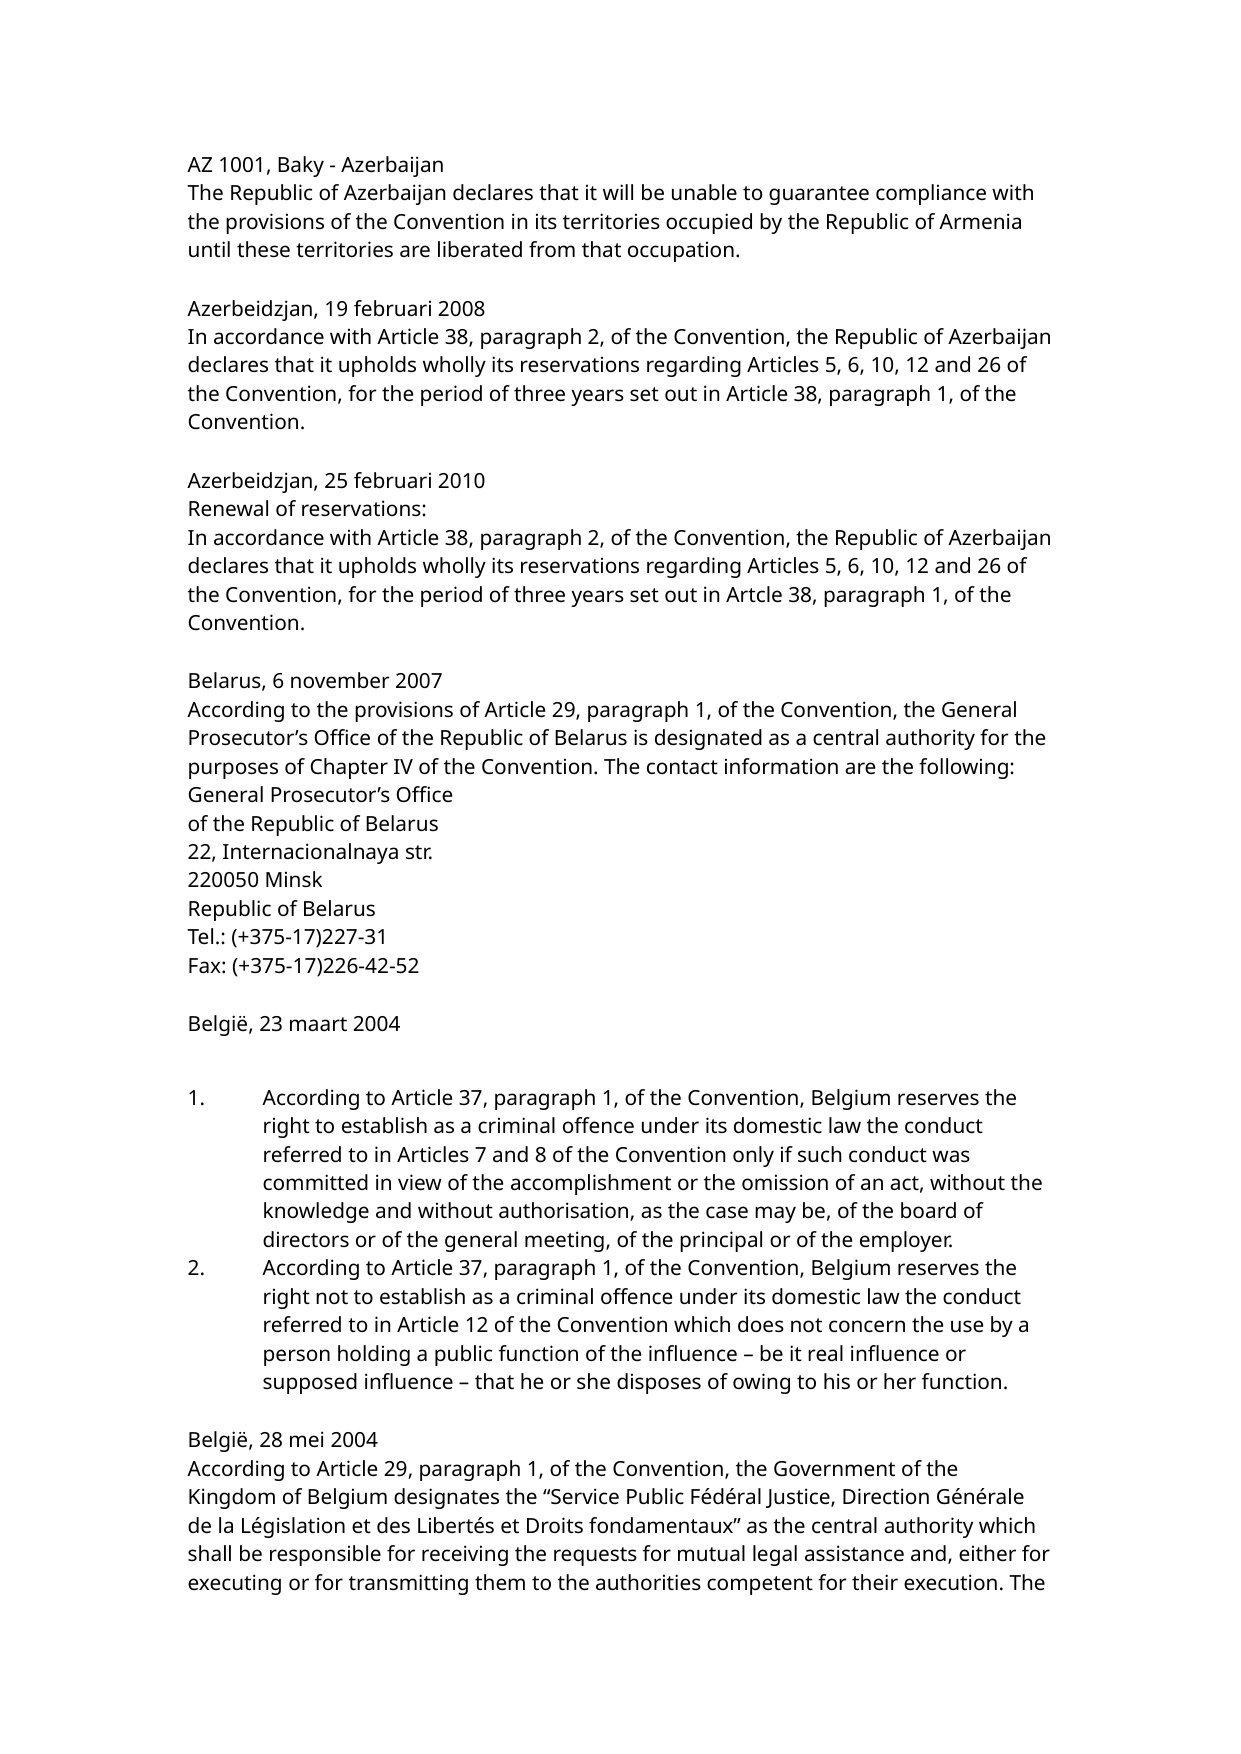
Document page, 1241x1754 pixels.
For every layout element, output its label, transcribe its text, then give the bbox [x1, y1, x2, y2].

text Belarus, 6 november 2007 [187, 667, 1053, 695]
text According to the provisions of Article 29, paragraph 1, of the Convention, the General Prosecutor’s Office of the Republic of Belarus is designated as a central authority for the purposes of Chapter IV of the Convention. The contact information are the following: [187, 695, 1053, 780]
text In accordance with Article 38, paragraph 2, of the Convention, the Republic of Azerbaijan declares that it upholds wholly its reservations regarding Articles 5, 6, 10, 12 and 26 of the Convention, for the period of three years set out in Article 38, paragraph 1, of the Convention. [187, 322, 1053, 436]
text In accordance with Article 38, paragraph 2, of the Convention, the Republic of Azerbaijan declares that it upholds wholly its reservations regarding Articles 5, 6, 10, 12 and 26 of the Convention, for the period of three years set out in Artcle 38, paragraph 1, of the Convention. [187, 523, 1053, 637]
list According to Article 37, paragraph 1, of the Convention, Belgium reserves the right not to establish as a criminal offence under its domestic law the conduct referred to in Article 12 of the Convention which does not concern the use by a person holding a public function of the influence – be it real influence or supposed influence – that he or she disposes of owing to his or her function. [187, 1253, 1053, 1396]
text The Republic of Azerbaijan declares that it will be unable to guarantee compliance with the provisions of the Convention in its territories occupied by the Republic of Armenia until these territories are liberated from that occupation. [187, 178, 1053, 264]
text AZ 1001, Baky - Azerbaijan [187, 150, 1053, 178]
text General Prosecutor’s Office [187, 780, 1053, 809]
text Republic of Belarus [187, 894, 1053, 922]
text of the Republic of Belarus [187, 809, 1053, 837]
text België, 23 maart 2004 [187, 1009, 1053, 1038]
text Tel.: (+375-17)227-31 [187, 922, 1053, 951]
text 220050 Minsk [187, 866, 1053, 894]
text According to Article 29, paragraph 1, of the Convention, the Government of the Kingdom of Belgium designates the “Service Public Fédéral Justice, Direction Générale de la Législation et des Libertés et Droits fondamentaux” as the central authority which shall be responsible for receiving the requests for mutual legal assistance and, either for executing or for transmitting them to the authorities competent for their execution. The [187, 1454, 1053, 1596]
text België, 28 mei 2004 [187, 1426, 1053, 1454]
list According to Article 37, paragraph 1, of the Convention, Belgium reserves the right to establish as a criminal offence under its domestic law the conduct referred to in Articles 7 and 8 of the Convention only if such conduct was committed in view of the accomplishment or the omission of an act, without the knowledge and without authorisation, as the case may be, of the board of directors or of the general meeting, of the principal or of the employer. [187, 1083, 1053, 1253]
text Azerbeidzjan, 25 februari 2010 [187, 466, 1053, 494]
text Fax: (+375-17)226-42-52 [187, 951, 1053, 979]
text Renewal of reservations: [187, 494, 1053, 523]
text Azerbeidzjan, 19 februari 2008 [187, 294, 1053, 322]
text 22, Internacionalnaya str. [187, 837, 1053, 866]
